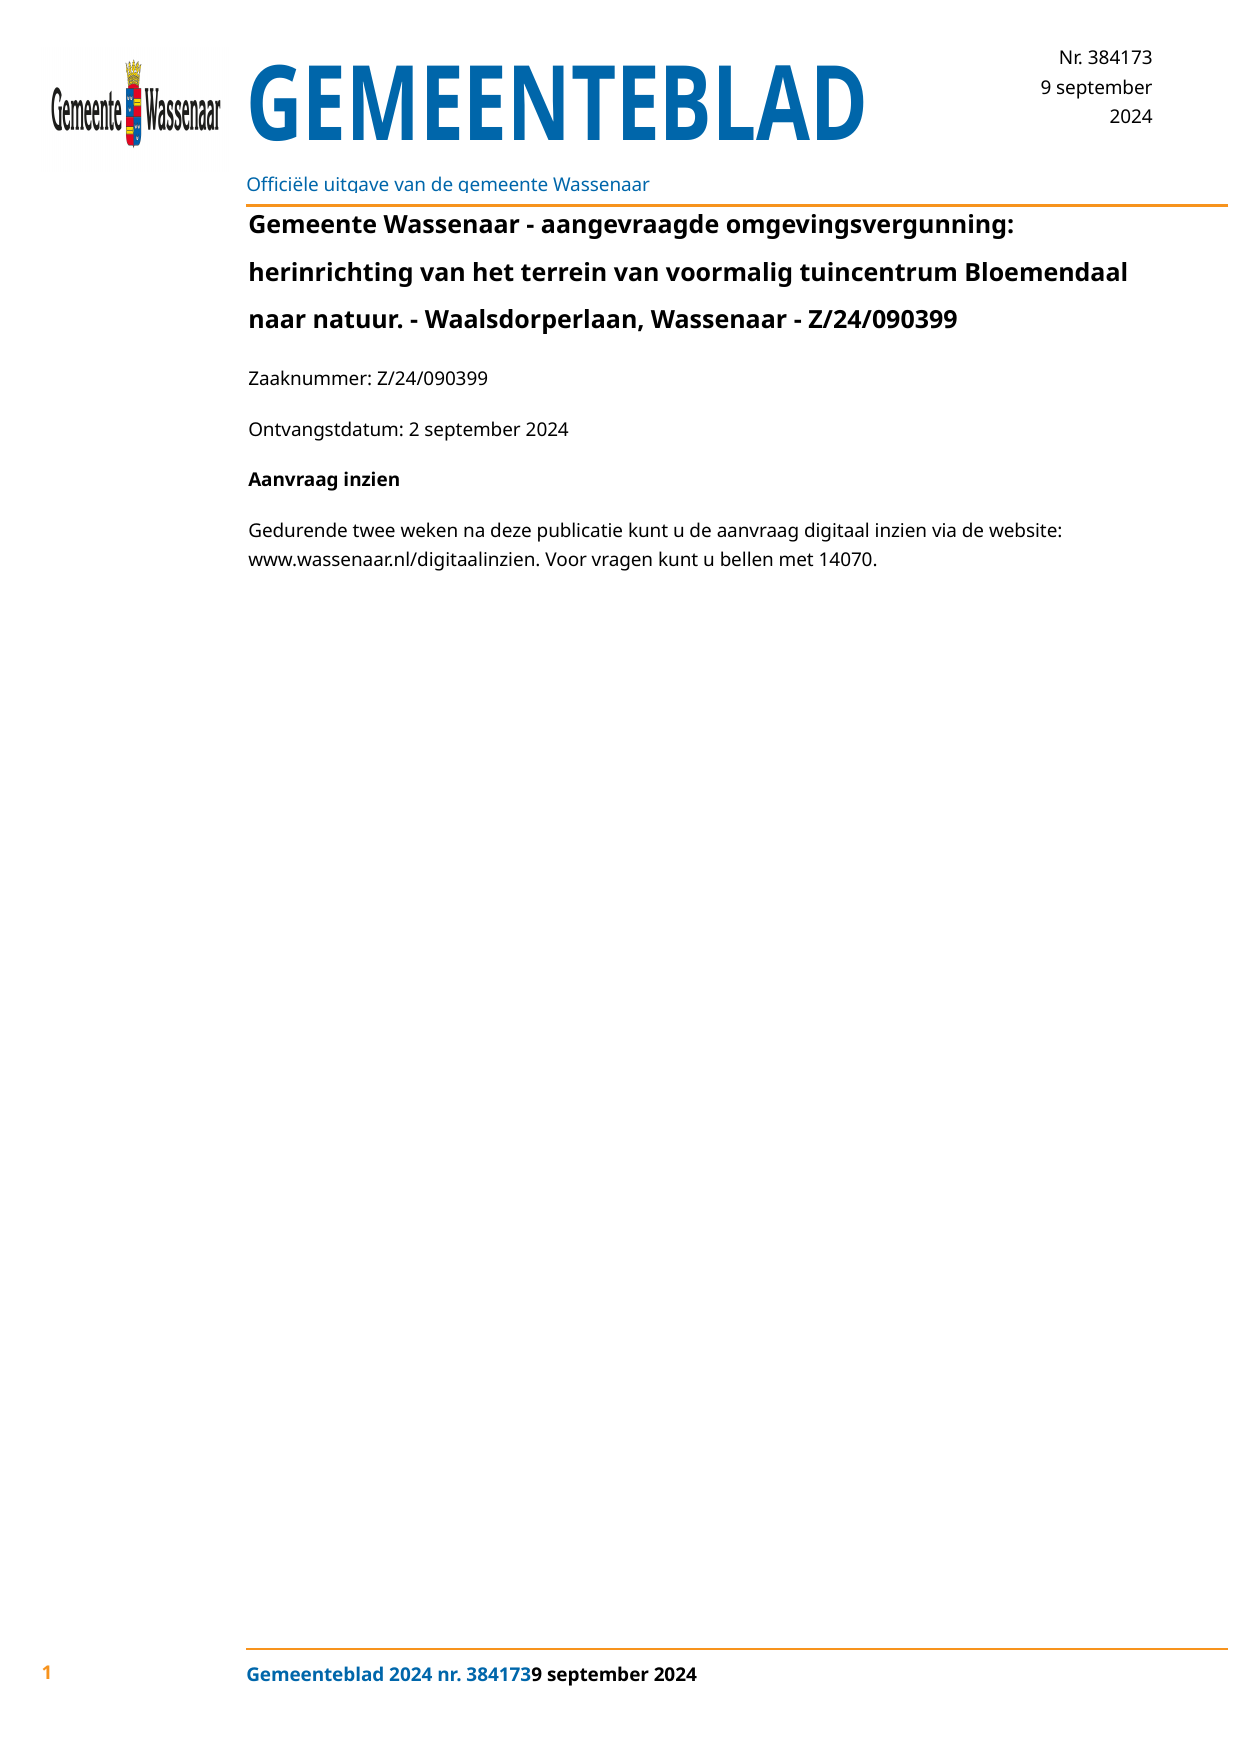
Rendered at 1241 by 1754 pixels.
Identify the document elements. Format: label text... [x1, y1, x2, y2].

text Gemeente Wassenaar - aangevraagde omgevingsvergunning: herinrichting van het terrein van voormalig tuincentrum Bloemendaal naar natuur. - Waalsdorperlaan, Wassenaar - Z/24/090399 [248, 207, 1152, 336]
text Zaaknummer: Z/24/090399 [248, 366, 1152, 391]
text Ontvangstdatum: 2 september 2024 [248, 416, 1152, 442]
text Aanvraag inzien [248, 466, 1152, 492]
picture [41, 47, 231, 172]
text Gedurende twee weken na deze publicatie kunt u de aanvraag digitaal inzien via de website: www.wassenaar.nl/digitaalinzien. Voor vragen kunt u bellen met 14070. [248, 517, 1152, 572]
